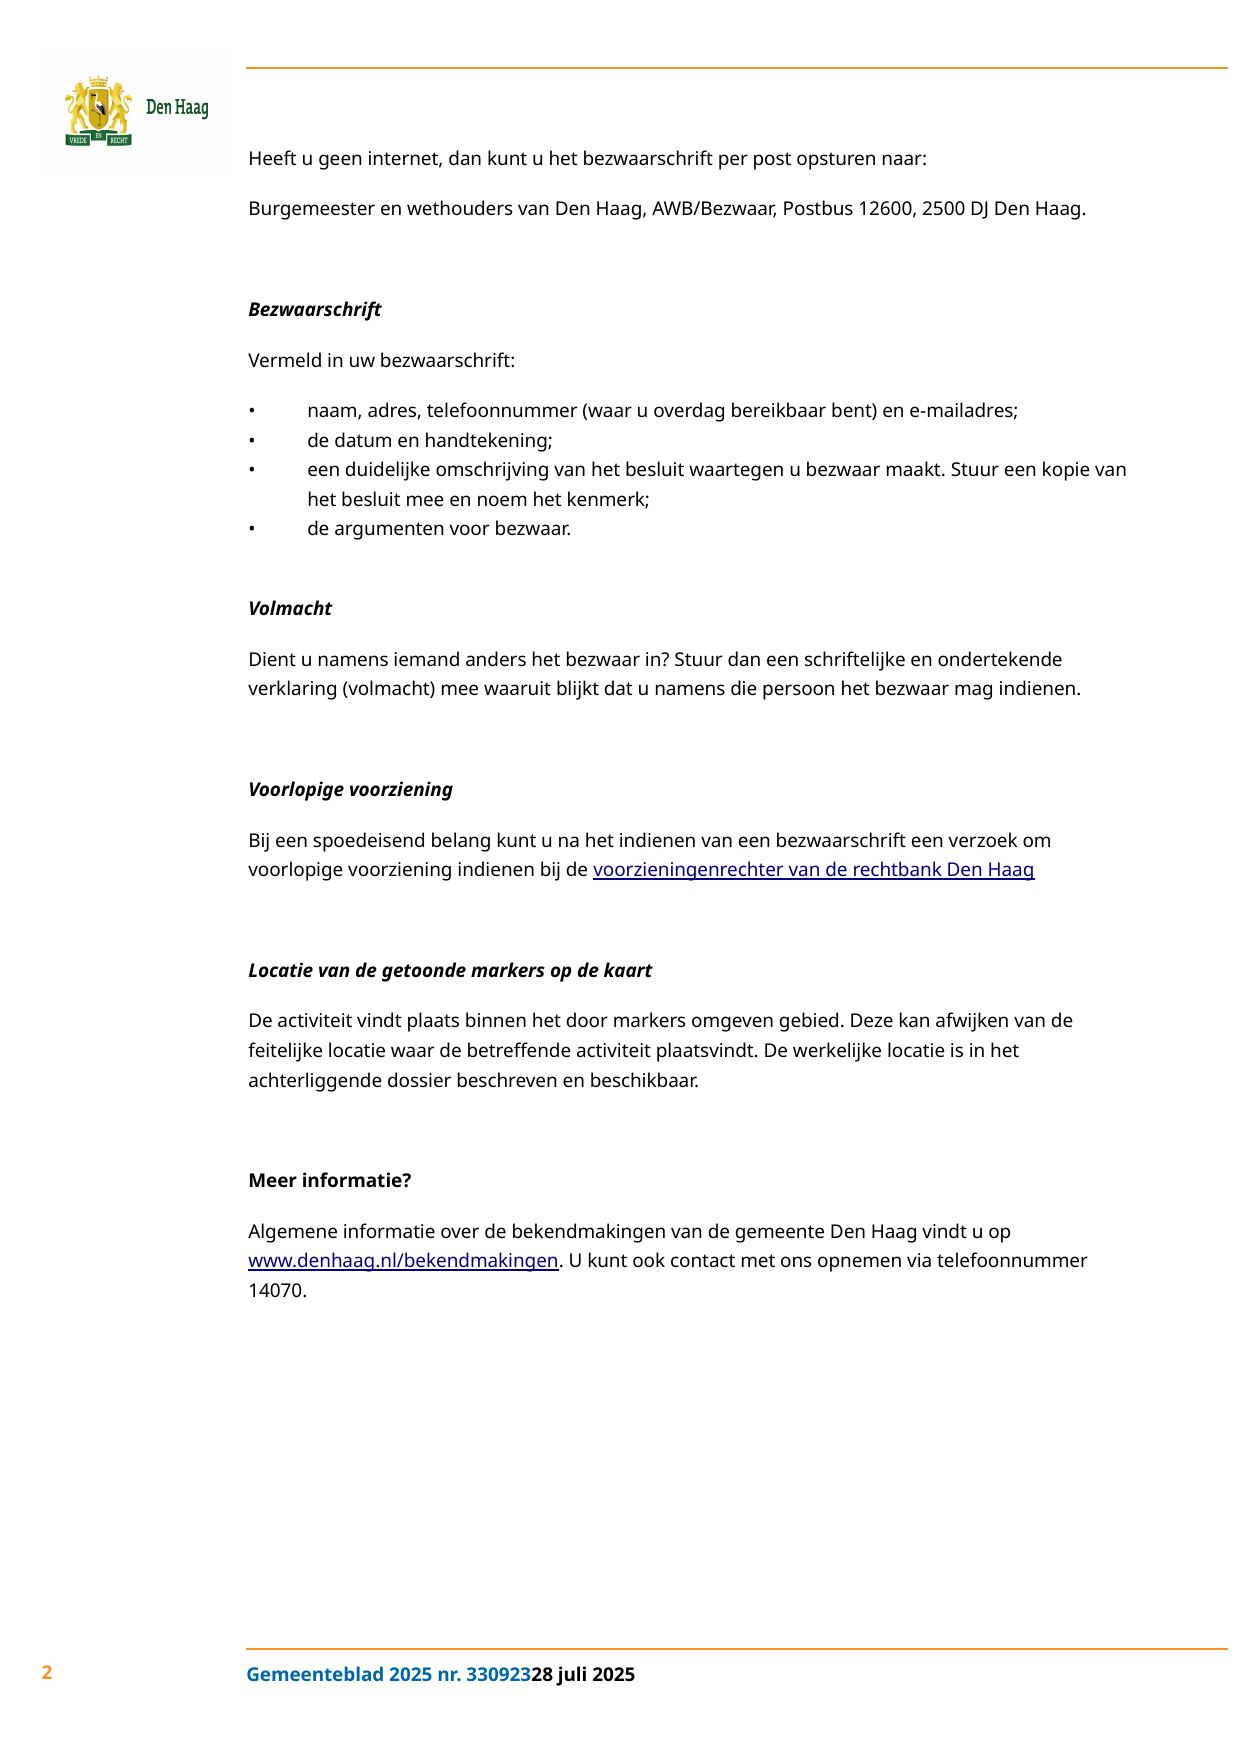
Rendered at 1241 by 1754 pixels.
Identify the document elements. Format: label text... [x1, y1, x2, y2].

text Heeft u geen internet, dan kunt u het bezwaarschrift per post opsturen naar: [248, 145, 1152, 171]
list de argumenten voor bezwaar. [248, 516, 1152, 541]
text Bij een spoedeisend belang kunt u na het indienen van een bezwaarschrift een verzoek om voorlopige voorziening indienen bij de voorzieningenrechter van de rechtbank Den Haag [248, 827, 1152, 882]
text De activiteit vindt plaats binnen het door markers omgeven gebied. Deze kan afwijken van de feitelijke locatie waar de betreffende activiteit plaatsvindt. De werkelijke locatie is in het achterliggende dossier beschreven en beschikbaar. [248, 1008, 1152, 1093]
text Volmacht [248, 596, 1152, 621]
list naam, adres, telefoonnummer (waar u overdag bereikbaar bent) en e-mailadres; [248, 397, 1152, 423]
text Algemene informatie over de bekendmakingen van de gemeente Den Haag vindt u op www.denhaag.nl/bekendmakingen. U kunt ook contact met ons opnemen via telefoonnummer 14070. [248, 1218, 1152, 1303]
text Burgemeester en wethouders van Den Haag, AWB/Bezwaar, Postbus 12600, 2500 DJ Den Haag. [248, 196, 1152, 221]
text Vermeld in uw bezwaarschrift: [248, 347, 1152, 373]
list de datum en handtekening; [248, 427, 1152, 453]
text Voorlopige voorziening [248, 776, 1152, 802]
picture [41, 47, 231, 172]
text Meer informatie? [248, 1168, 1152, 1193]
list een duidelijke omschrijving van het besluit waartegen u bezwaar maakt. Stuur een kopie van het besluit mee en noem het kenmerk; [248, 456, 1152, 512]
text Locatie van de getoonde markers op de kaart [248, 957, 1152, 983]
text Dient u namens iemand anders het bezwaar in? Stuur dan een schriftelijke en ondertekende verklaring (volmacht) mee waaruit blijkt dat u namens die persoon het bezwaar mag indienen. [248, 646, 1152, 701]
text Bezwaarschrift [248, 296, 1152, 322]
